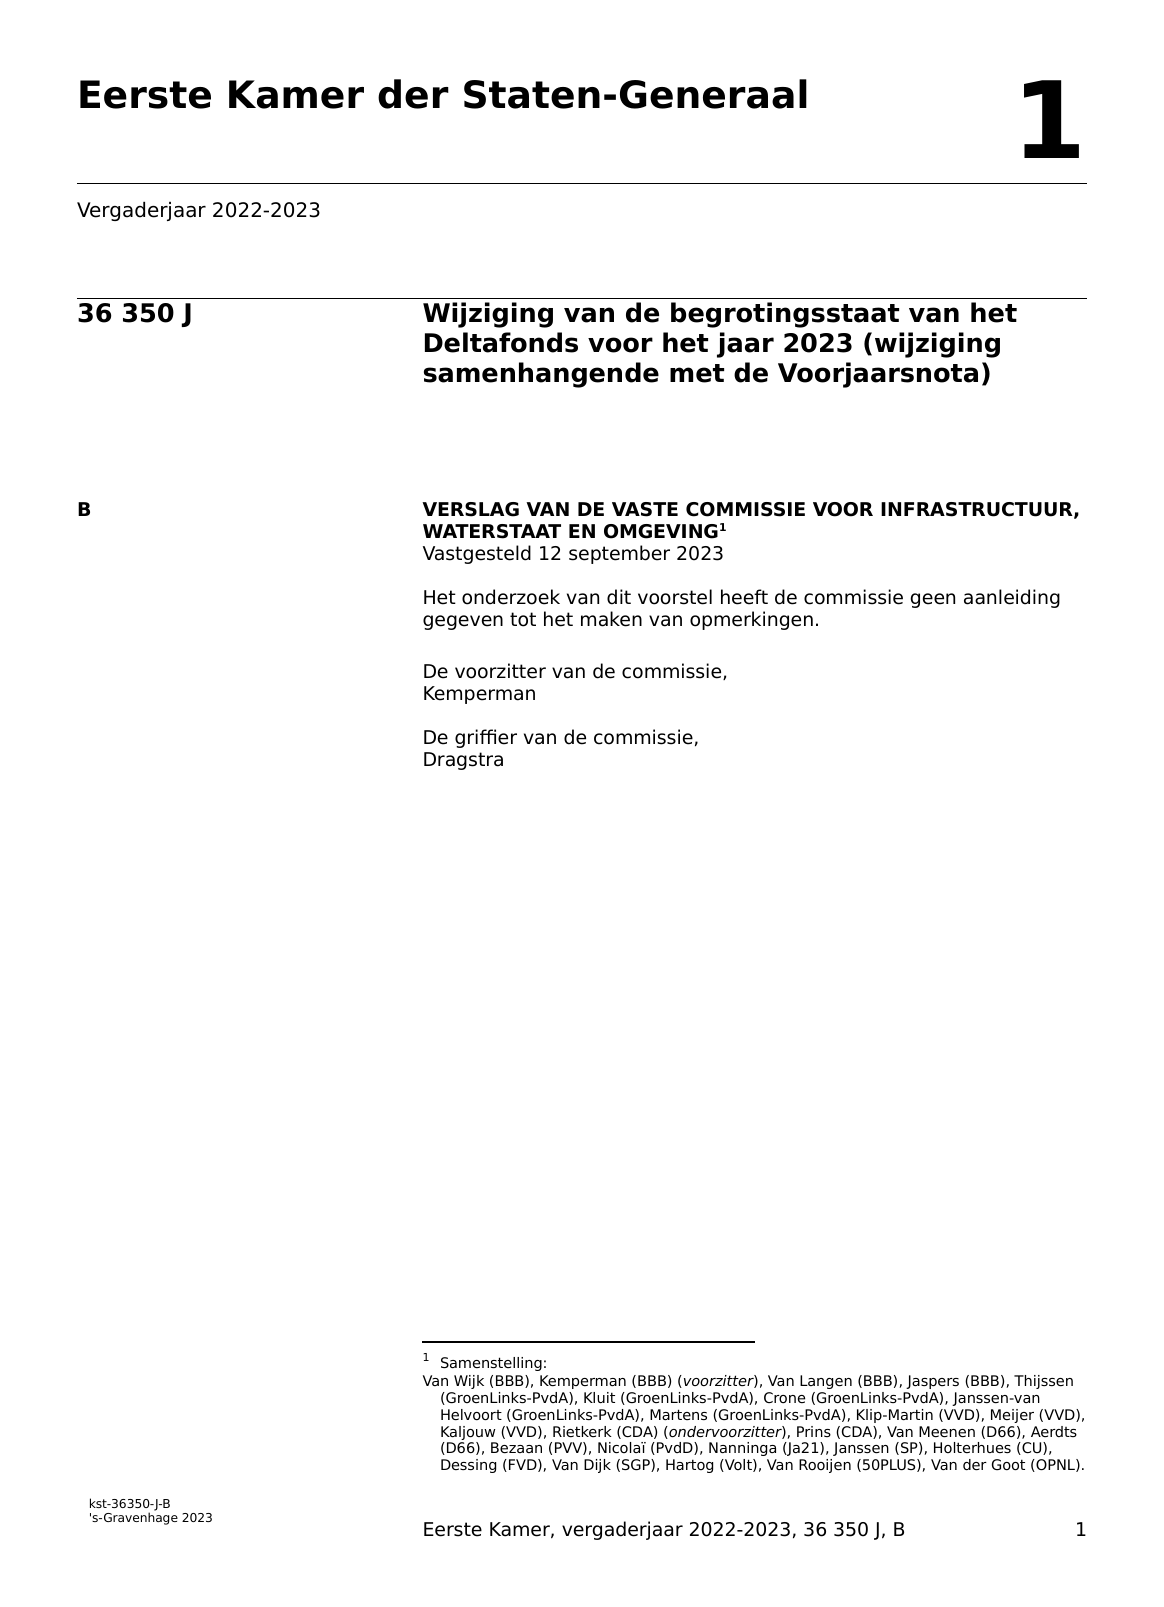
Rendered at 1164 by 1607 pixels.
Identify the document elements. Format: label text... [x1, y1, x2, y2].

table_header 1 [886, 59, 1087, 183]
text Van Wijk (BBB), Kemperman (BBB) (voorzitter), Van Langen (BBB), Jaspers (BBB), Thijssen (GroenLinks-PvdA), Kluit (GroenLinks-PvdA), Crone (GroenLinks-PvdA), Janssen-van Helvoort (GroenLinks-PvdA), Martens (GroenLinks-PvdA), Klip-Martin (VVD), Meijer (VVD), Kaljouw (VVD), Rietkerk (CDA) (ondervoorzitter), Prins (CDA), Van Meenen (D66), Aerdts (D66), Bezaan (PVV), Nicolaï (PvdD), Nanninga (Ja21), Janssen (SP), Holterhues (CU), Dessing (FVD), Van Dijk (SGP), Hartog (Volt), Van Rooijen (50PLUS), Van der Goot (OPNL). [422, 1373, 1087, 1474]
text De voorzitter van de commissie, Kemperman [422, 661, 1087, 705]
table_cell Vergaderjaar 2022-2023 [77, 184, 1087, 298]
subtitle 36 350 J Wijziging van de begrotingsstaat van het Deltafonds voor het jaar 2023 (wijziging samenhangende met de Voorjaarsnota) [77, 299, 1087, 388]
text Het onderzoek van dit voorstel heeft de commissie geen aanleiding gegeven tot het maken van opmerkingen. [422, 587, 1087, 631]
text De griffier van de commissie, Dragstra [422, 727, 1087, 771]
text Samenstelling: [422, 1351, 1087, 1373]
text Vastgesteld 12 september 2023 [422, 543, 1087, 565]
table_header Eerste Kamer der Staten-Generaal [77, 59, 886, 183]
text kst-36350-J-B [88, 1497, 323, 1511]
subtitle B VERSLAG VAN DE VASTE COMMISSIE VOOR INFRASTRUCTUUR, WATERSTAAT EN OMGEVING [77, 499, 1087, 543]
text 's-Gravenhage 2023 [88, 1511, 323, 1525]
